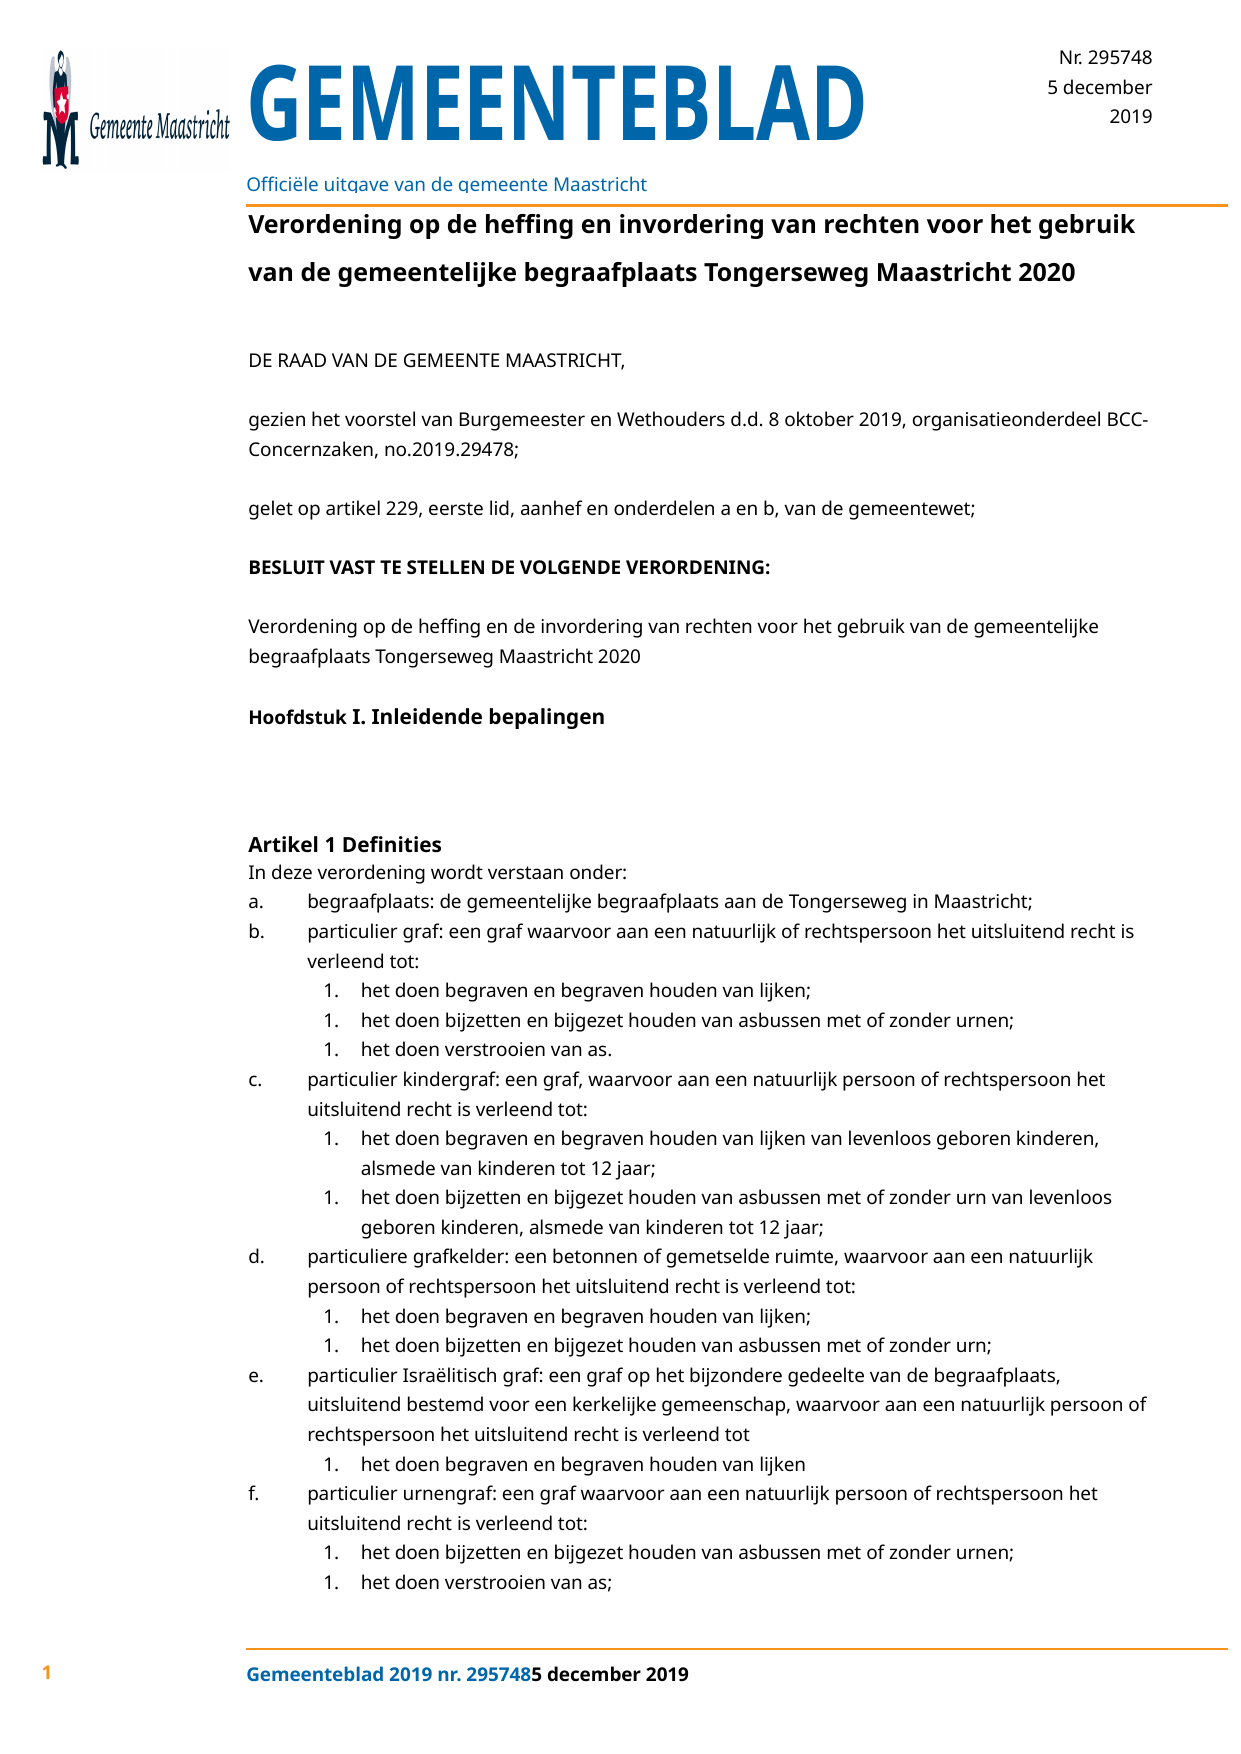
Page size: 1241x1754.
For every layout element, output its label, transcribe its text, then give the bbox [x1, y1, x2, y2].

text DE RAAD VAN DE GEMEENTE MAASTRICHT, [248, 347, 1152, 373]
text Verordening op de heffing en de invordering van rechten voor het gebruik van de gemeentelijke begraafplaats Tongerseweg Maastricht 2020 [248, 614, 1152, 669]
list het doen begraven en begraven houden van lijken van levenloos geboren kinderen, alsmede van kinderen tot 12 jaar; [323, 1125, 1152, 1181]
picture [41, 47, 231, 172]
list particulier urnengraf: een graf waarvoor aan een natuurlijk persoon of rechtspersoon het uitsluitend recht is verleend tot: [248, 1480, 1152, 1536]
text Hoofdstuk I. Inleidende bepalingen [248, 702, 1152, 731]
text gezien het voorstel van Burgemeester en Wethouders d.d. 8 oktober 2019, organisatieonderdeel BCC-Concernzaken, no.2019.29478; [248, 407, 1152, 462]
list het doen bijzetten en bijgezet houden van asbussen met of zonder urn; [323, 1332, 1152, 1358]
list het doen begraven en begraven houden van lijken [323, 1451, 1152, 1476]
list het doen bijzetten en bijgezet houden van asbussen met of zonder urn van levenloos geboren kinderen, alsmede van kinderen tot 12 jaar; [323, 1184, 1152, 1240]
text gelet op artikel 229, eerste lid, aanhef en onderdelen a en b, van de gemeentewet; [248, 495, 1152, 521]
text BESLUIT VAST TE STELLEN DE VOLGENDE VERORDENING: [248, 554, 1152, 580]
list het doen begraven en begraven houden van lijken; [323, 977, 1152, 1003]
list particulier graf: een graf waarvoor aan een natuurlijk of rechtspersoon het uitsluitend recht is verleend tot: [248, 918, 1152, 973]
list het doen verstrooien van as. [323, 1037, 1152, 1062]
list het doen verstrooien van as; [323, 1569, 1152, 1595]
list het doen bijzetten en bijgezet houden van asbussen met of zonder urnen; [323, 1007, 1152, 1033]
text Artikel 1 Definities [248, 831, 1152, 859]
list het doen begraven en begraven houden van lijken; [323, 1303, 1152, 1328]
text Verordening op de heffing en invordering van rechten voor het gebruik van de gemeentelijke begraafplaats Tongerseweg Maastricht 2020 [248, 207, 1152, 288]
list het doen bijzetten en bijgezet houden van asbussen met of zonder urnen; [323, 1539, 1152, 1565]
list begraafplaats: de gemeentelijke begraafplaats aan de Tongerseweg in Maastricht; [248, 889, 1152, 914]
list particuliere grafkelder: een betonnen of gemetselde ruimte, waarvoor aan een natuurlijk persoon of rechtspersoon het uitsluitend recht is verleend tot: [248, 1244, 1152, 1299]
text In deze verordening wordt verstaan onder: [248, 859, 1152, 885]
list particulier kindergraf: een graf, waarvoor aan een natuurlijk persoon of rechtspersoon het uitsluitend recht is verleend tot: [248, 1066, 1152, 1121]
list particulier Israëlitisch graf: een graf op het bijzondere gedeelte van de begraafplaats, uitsluitend bestemd voor een kerkelijke gemeenschap, waarvoor aan een natuurlijk persoon of rechtspersoon het uitsluitend recht is verleend tot [248, 1362, 1152, 1447]
